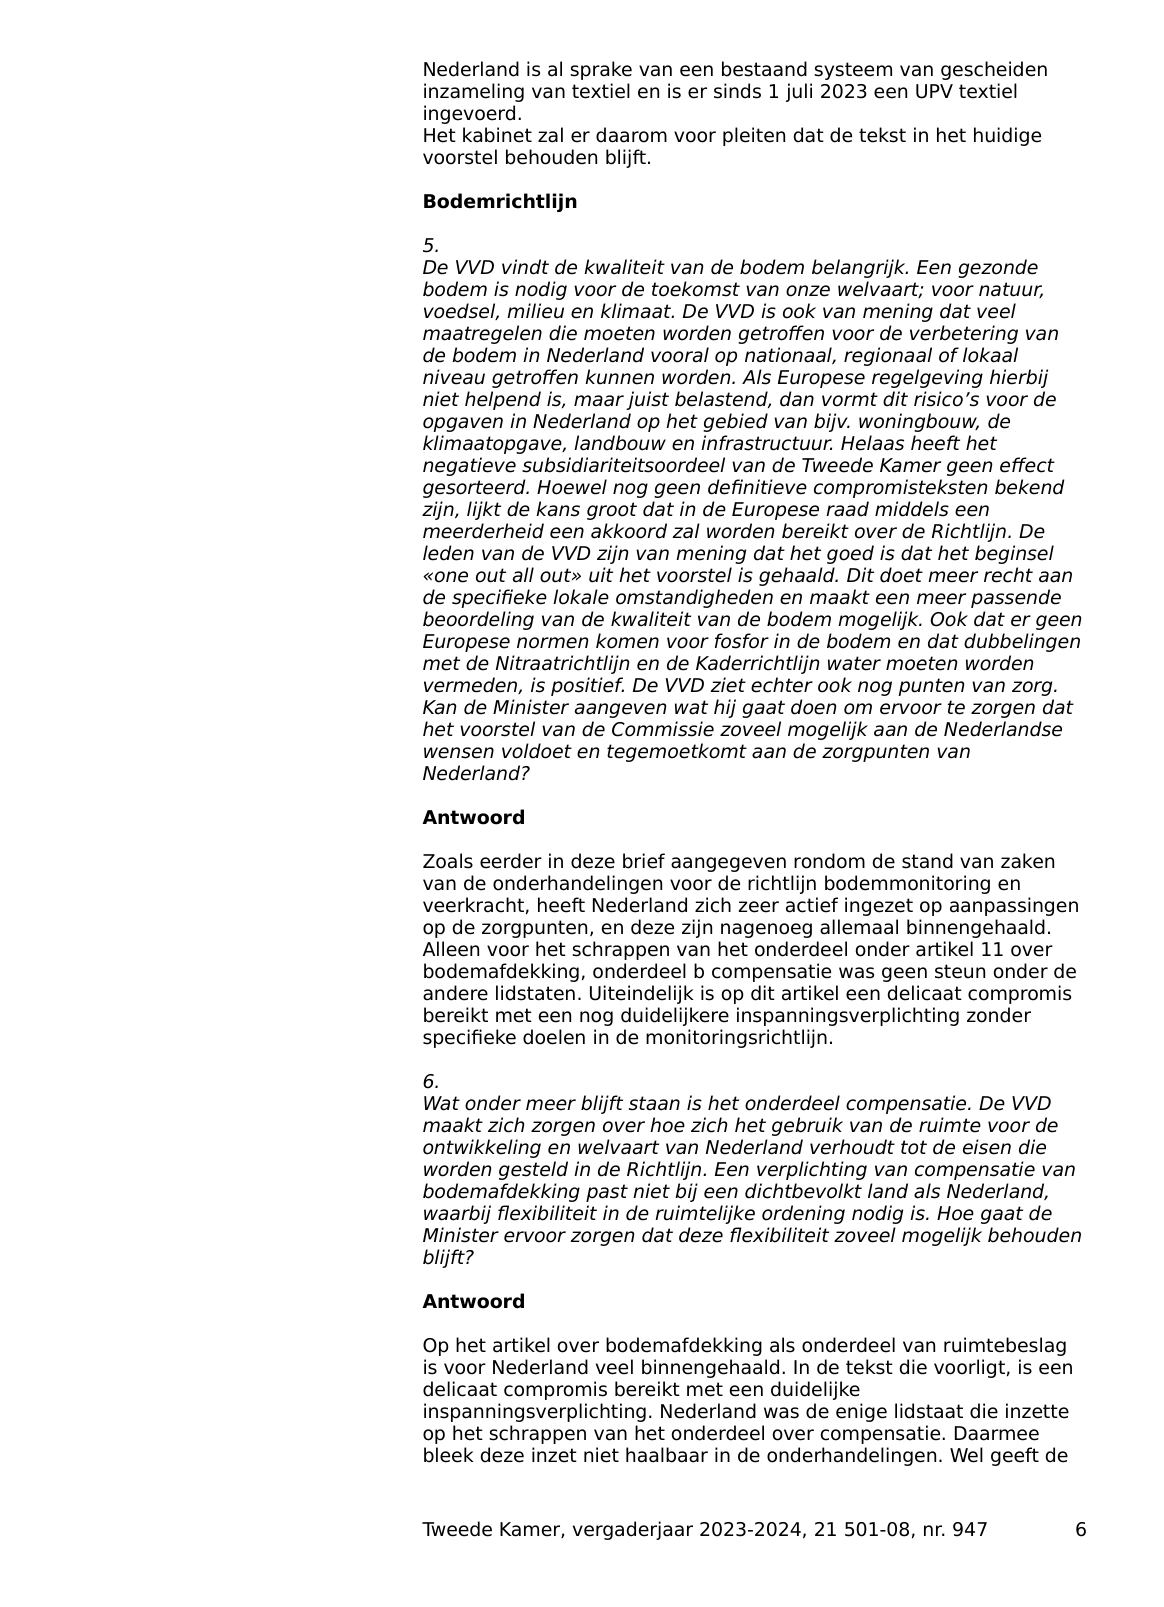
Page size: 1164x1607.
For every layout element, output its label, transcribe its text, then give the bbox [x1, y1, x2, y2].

text Zoals eerder in deze brief aangegeven rondom de stand van zaken van de onderhandelingen voor de richtlijn bodemmonitoring en veerkracht, heeft Nederland zich zeer actief ingezet op aanpassingen op de zorgpunten, en deze zijn nagenoeg allemaal binnengehaald. Alleen voor het schrappen van het onderdeel onder artikel 11 over bodemafdekking, onderdeel b compensatie was geen steun onder de andere lidstaten. Uiteindelijk is op dit artikel een delicaat compromis bereikt met een nog duidelijkere inspanningsverplichting zonder specifieke doelen in de monitoringsrichtlijn. [422, 851, 1087, 1049]
text Wat onder meer blijft staan is het onderdeel compensatie. De VVD maakt zich zorgen over hoe zich het gebruik van de ruimte voor de ontwikkeling en welvaart van Nederland verhoudt tot de eisen die worden gesteld in de Richtlijn. Een verplichting van compensatie van bodemafdekking past niet bij een dichtbevolkt land als Nederland, waarbij flexibiliteit in de ruimtelijke ordening nodig is. Hoe gaat de Minister ervoor zorgen dat deze flexibiliteit zoveel mogelijk behouden blijft? [422, 1093, 1087, 1269]
text Op het artikel over bodemafdekking als onderdeel van ruimtebeslag is voor Nederland veel binnengehaald. In de tekst die voorligt, is een delicaat compromis bereikt met een duidelijke inspanningsverplichting. Nederland was de enige lidstaat die inzette op het schrappen van het onderdeel over compensatie. Daarmee bleek deze inzet niet haalbaar in de onderhandelingen. Wel geeft de [422, 1335, 1087, 1467]
text 6. [422, 1071, 1087, 1093]
text De VVD vindt de kwaliteit van de bodem belangrijk. Een gezonde bodem is nodig voor de toekomst van onze welvaart; voor natuur, voedsel, milieu en klimaat. De VVD is ook van mening dat veel maatregelen die moeten worden getroffen voor de verbetering van de bodem in Nederland vooral op nationaal, regionaal of lokaal niveau getroffen kunnen worden. Als Europese regelgeving hierbij niet helpend is, maar juist belastend, dan vormt dit risico’s voor de opgaven in Nederland op het gebied van bijv. woningbouw, de klimaatopgave, landbouw en infrastructuur. Helaas heeft het negatieve subsidiariteitsoordeel van de Tweede Kamer geen effect gesorteerd. Hoewel nog geen definitieve compromisteksten bekend zijn, lijkt de kans groot dat in de Europese raad middels een meerderheid een akkoord zal worden bereikt over de Richtlijn. De leden van de VVD zijn van mening dat het goed is dat het beginsel «one out all out» uit het voorstel is gehaald. Dit doet meer recht aan de specifieke lokale omstandigheden en maakt een meer passende beoordeling van de kwaliteit van de bodem mogelijk. Ook dat er geen Europese normen komen voor fosfor in de bodem en dat dubbelingen met de Nitraatrichtlijn en de Kaderrichtlijn water moeten worden vermeden, is positief. De VVD ziet echter ook nog punten van zorg. Kan de Minister aangeven wat hij gaat doen om ervoor te zorgen dat het voorstel van de Commissie zoveel mogelijk aan de Nederlandse wensen voldoet en tegemoetkomt aan de zorgpunten van Nederland? [422, 257, 1087, 785]
text Het kabinet zal er daarom voor pleiten dat de tekst in het huidige voorstel behouden blijft. [422, 125, 1087, 169]
subtitle Bodemrichtlijn [422, 191, 1087, 213]
subtitle Antwoord [422, 807, 1087, 829]
subtitle Antwoord [422, 1291, 1087, 1313]
text Nederland is al sprake van een bestaand systeem van gescheiden inzameling van textiel en is er sinds 1 juli 2023 een UPV textiel ingevoerd. [422, 59, 1087, 125]
text 5. [422, 235, 1087, 257]
